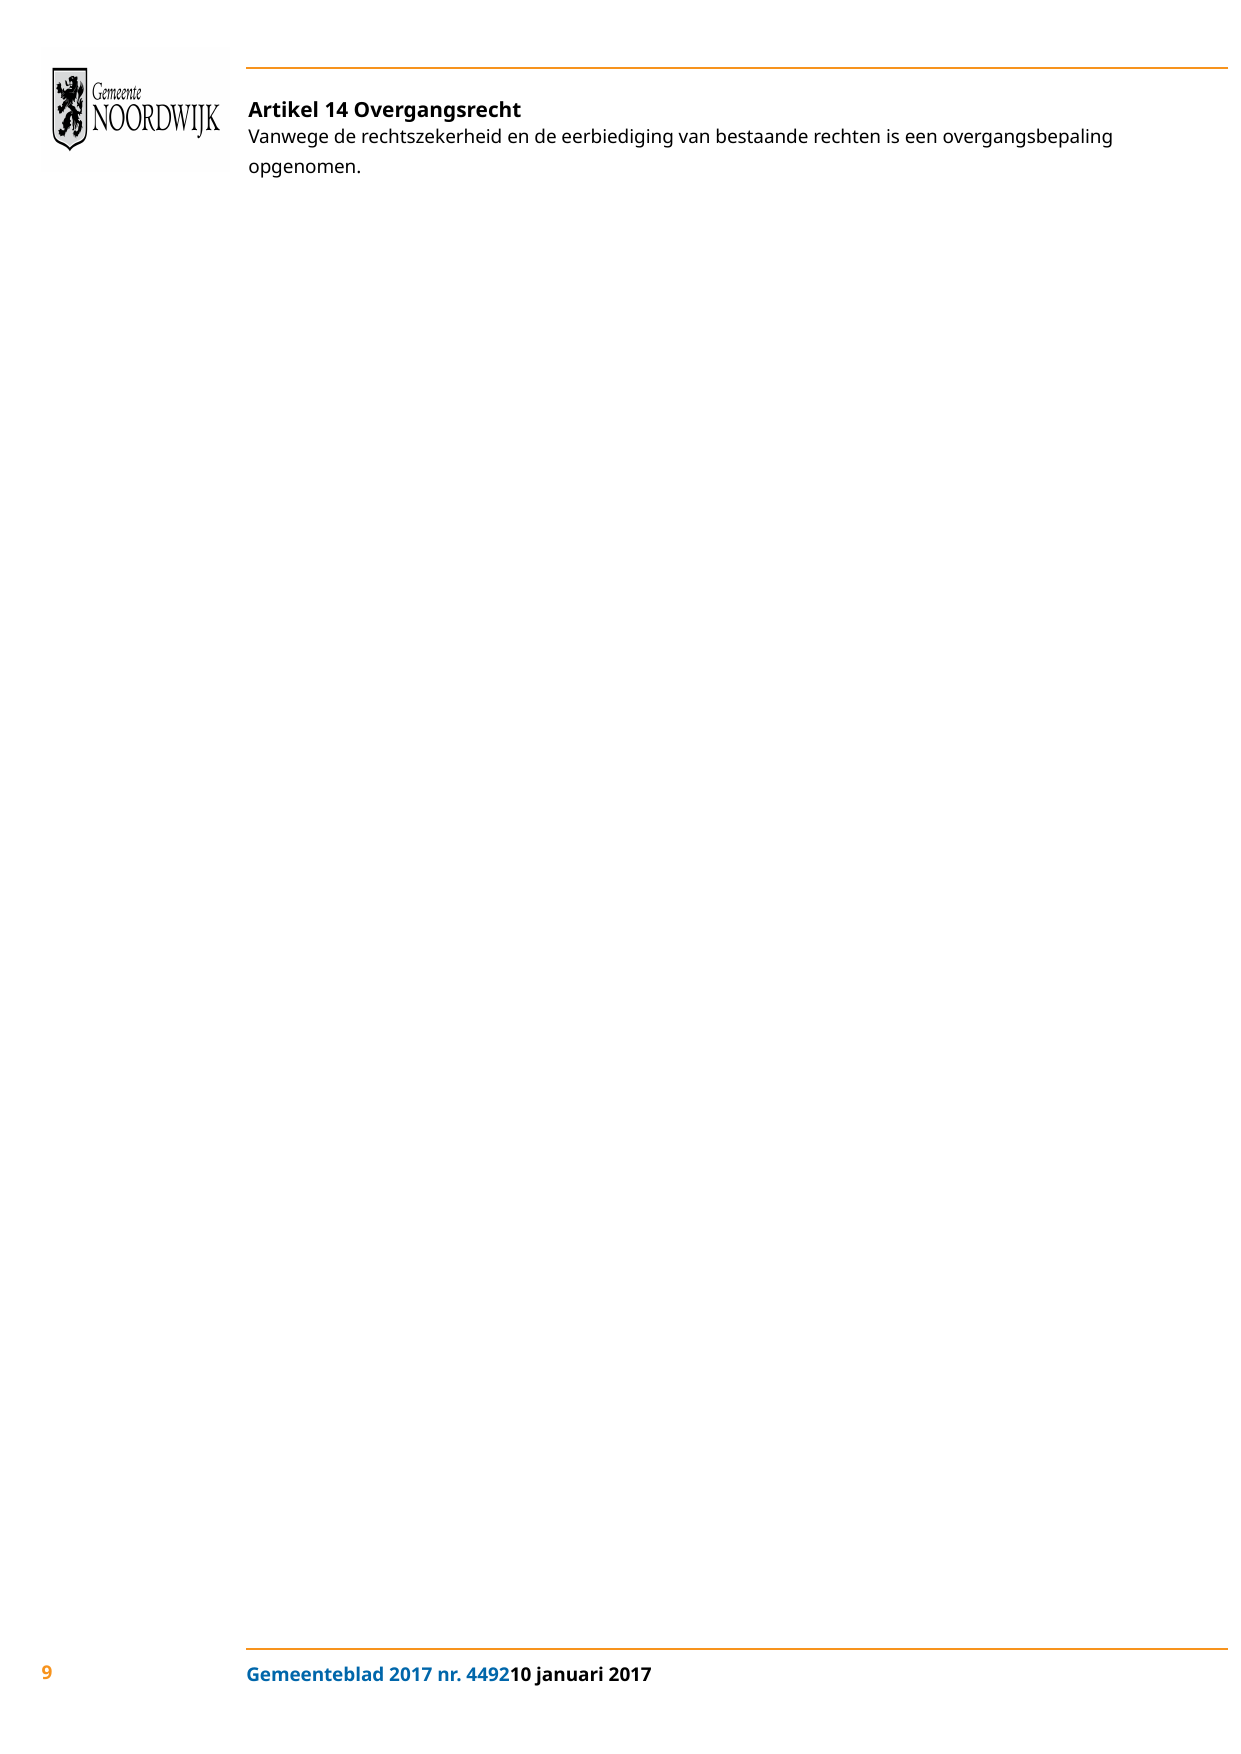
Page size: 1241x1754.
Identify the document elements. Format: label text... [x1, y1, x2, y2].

text Artikel 14 Overgangsrecht [248, 95, 1152, 123]
text Vanwege de rechtszekerheid en de eerbiediging van bestaande rechten is een overgangsbepaling opgenomen. [248, 123, 1152, 178]
picture [41, 47, 231, 172]
